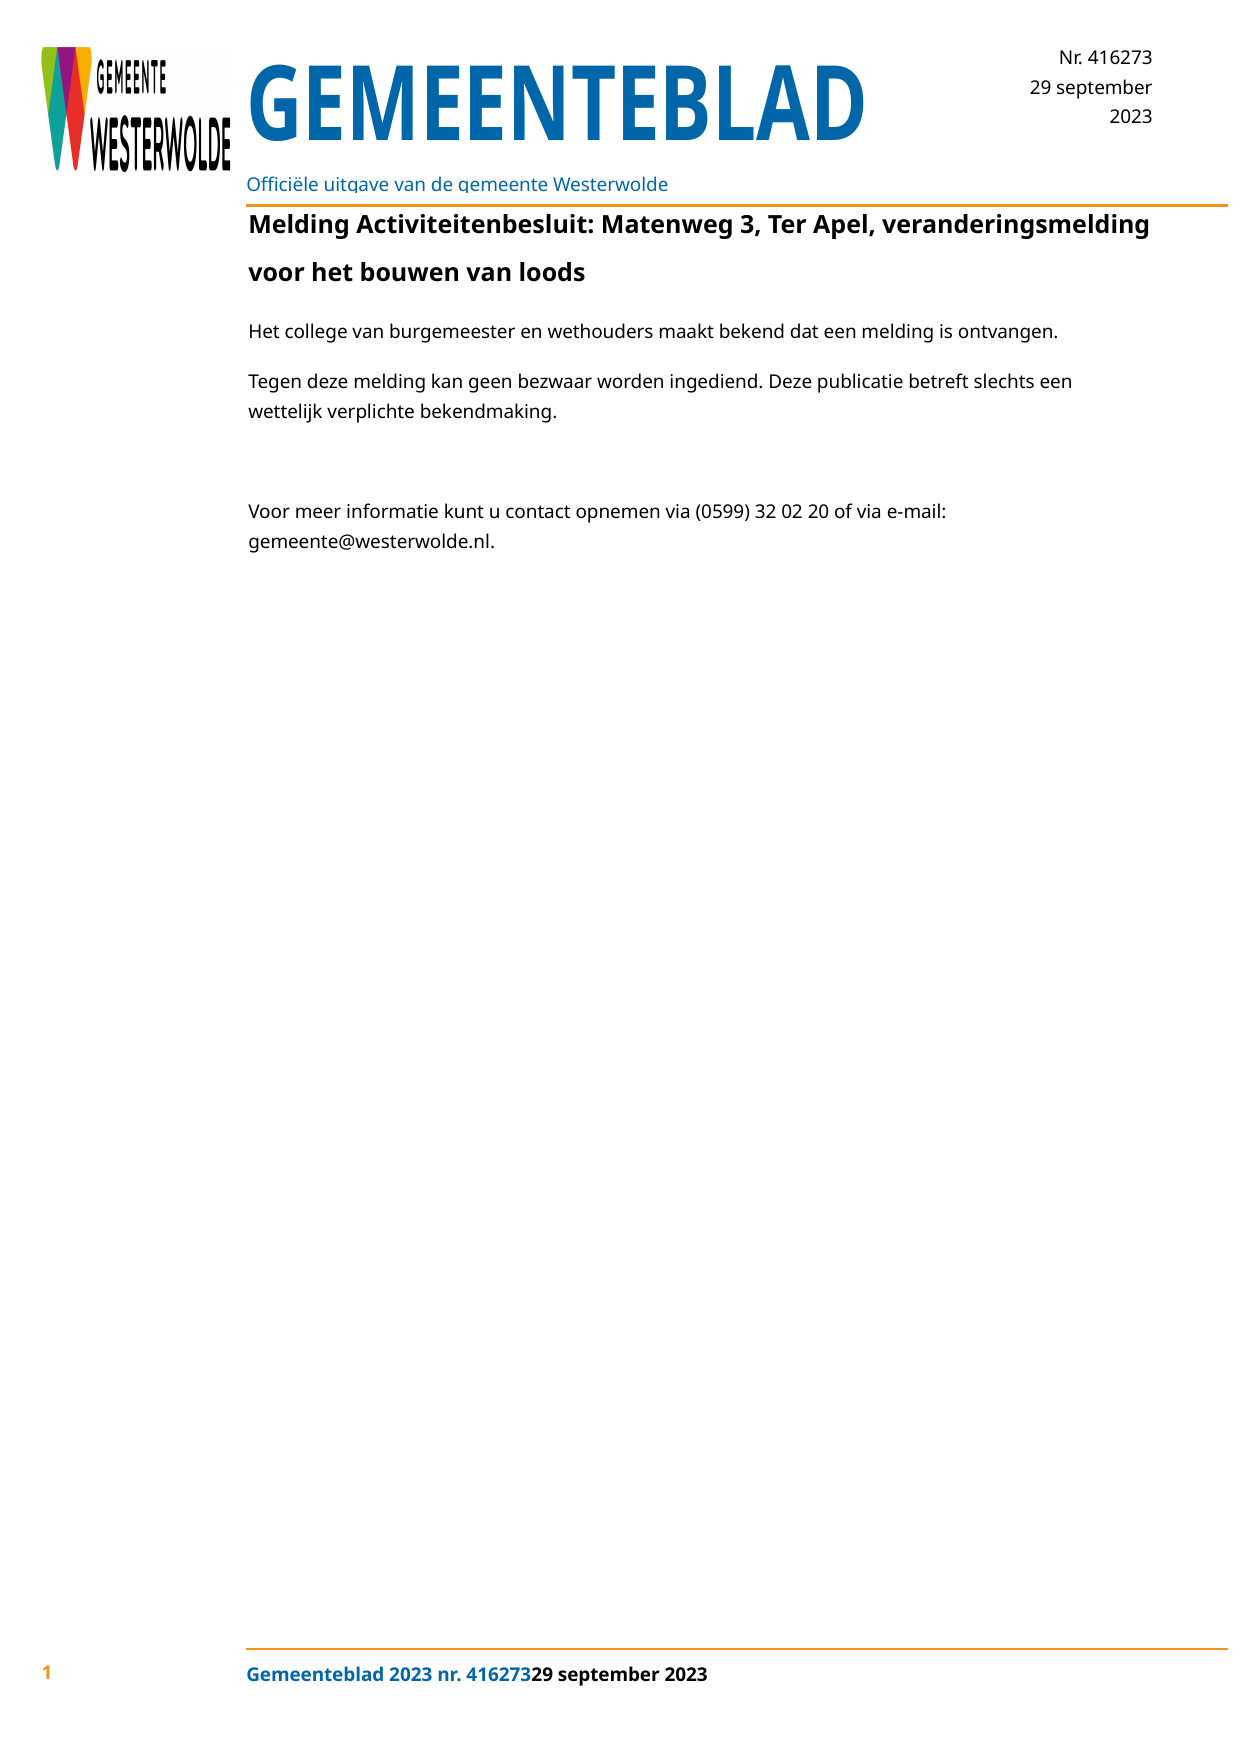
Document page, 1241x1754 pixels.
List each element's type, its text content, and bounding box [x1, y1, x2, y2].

picture [41, 47, 231, 172]
text Voor meer informatie kunt u contact opnemen via (0599) 32 02 20 of via e-mail: gemeente@westerwolde.nl. [248, 499, 1152, 554]
text Het college van burgemeester en wethouders maakt bekend dat een melding is ontvangen. [248, 318, 1152, 344]
text Tegen deze melding kan geen bezwaar worden ingediend. Deze publicatie betreft slechts een wettelijk verplichte bekendmaking. [248, 368, 1152, 424]
text Melding Activiteitenbesluit: Matenweg 3, Ter Apel, veranderingsmelding voor het bouwen van loods [248, 207, 1152, 288]
